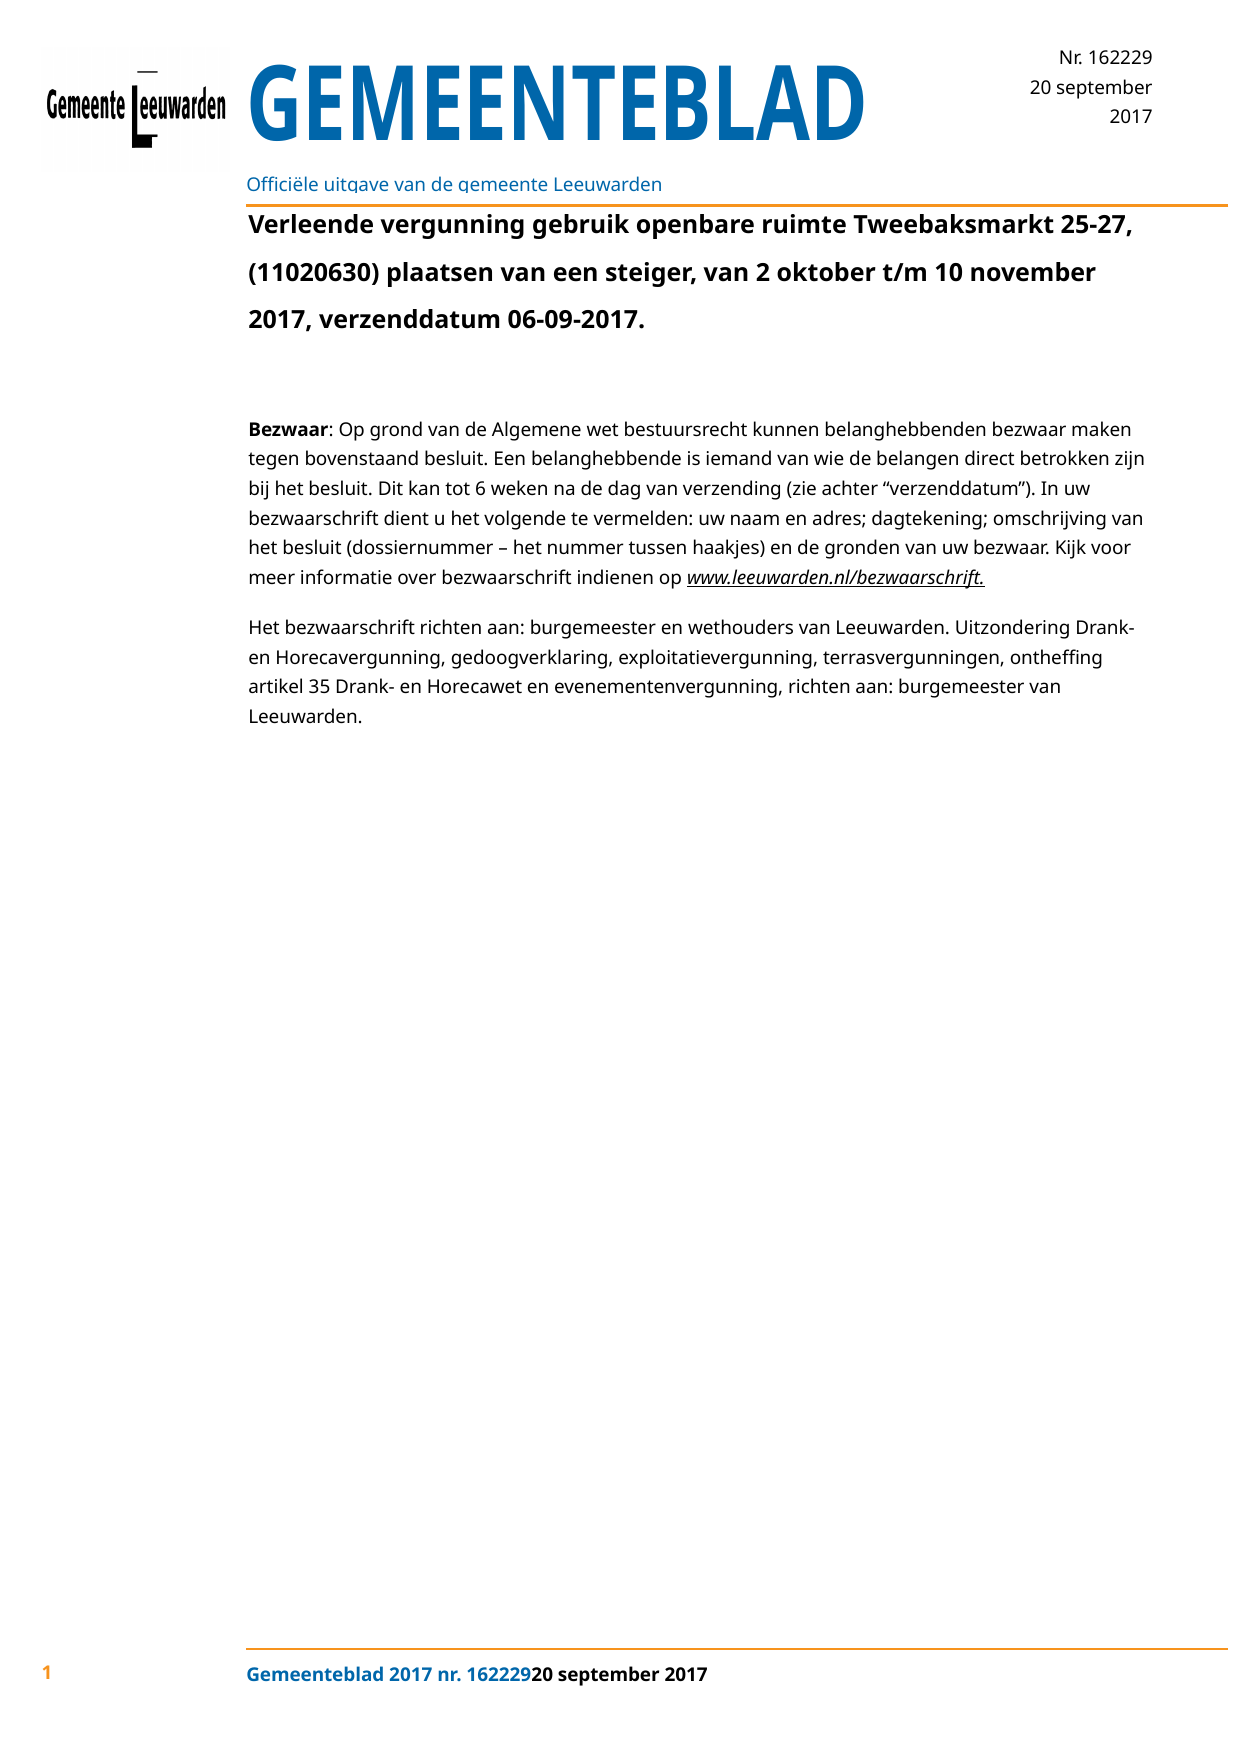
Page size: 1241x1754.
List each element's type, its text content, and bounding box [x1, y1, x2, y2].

text Verleende vergunning gebruik openbare ruimte Tweebaksmarkt 25-27, (11020630) plaatsen van een steiger, van 2 oktober t/m 10 november 2017, verzenddatum 06-09-2017. [248, 207, 1152, 336]
text Bezwaar: Op grond van de Algemene wet bestuursrecht kunnen belanghebbenden bezwaar maken tegen bovenstaand besluit. Een belanghebbende is iemand van wie de belangen direct betrokken zijn bij het besluit. Dit kan tot 6 weken na de dag van verzending (zie achter “verzenddatum”). In uw bezwaarschrift dient u het volgende te vermelden: uw naam en adres; dagtekening; omschrijving van het besluit (dossiernummer – het nummer tussen haakjes) en de gronden van uw bezwaar. Kijk voor meer informatie over bezwaarschrift indienen op www.leeuwarden.nl/bezwaarschrift. [248, 416, 1152, 589]
picture [41, 47, 231, 172]
text Het bezwaarschrift richten aan: burgemeester en wethouders van Leeuwarden. Uitzondering Drank- en Horecavergunning, gedoogverklaring, exploitatievergunning, terrasvergunningen, ontheffing artikel 35 Drank- en Horecawet en evenementenvergunning, richten aan: burgemeester van Leeuwarden. [248, 614, 1152, 729]
